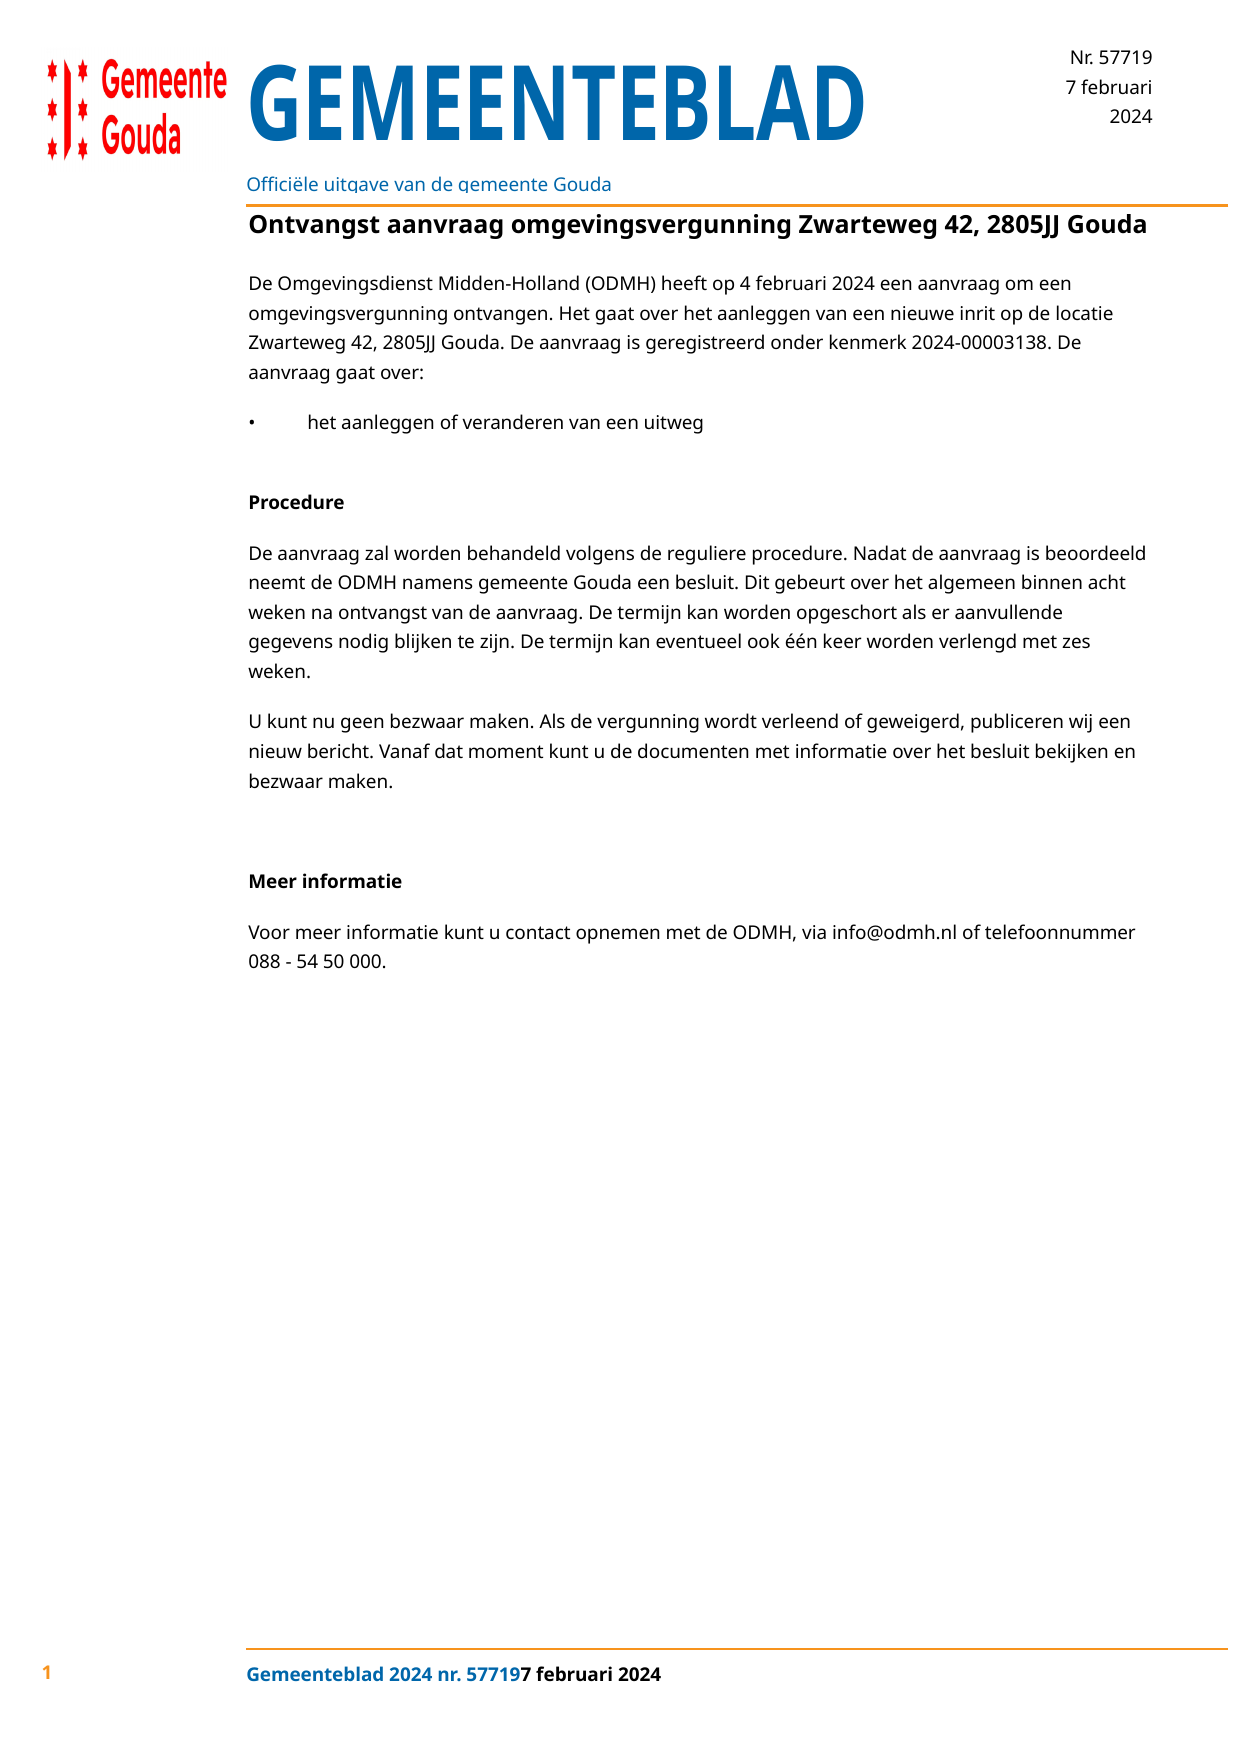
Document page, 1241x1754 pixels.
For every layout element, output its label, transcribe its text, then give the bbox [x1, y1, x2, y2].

text De aanvraag zal worden behandeld volgens de reguliere procedure. Nadat de aanvraag is beoordeeld neemt de ODMH namens gemeente Gouda een besluit. Dit gebeurt over het algemeen binnen acht weken na ontvangst van de aanvraag. De termijn kan worden opgeschort als er aanvullende gegevens nodig blijken te zijn. De termijn kan eventueel ook één keer worden verlengd met zes weken. [248, 540, 1152, 684]
text U kunt nu geen bezwaar maken. Als de vergunning wordt verleend of geweigerd, publiceren wij een nieuw bericht. Vanaf dat moment kunt u de documenten met informatie over het besluit bekijken en bezwaar maken. [248, 709, 1152, 793]
text De Omgevingsdienst Midden-Holland (ODMH) heeft op 4 februari 2024 een aanvraag om een omgevingsvergunning ontvangen. Het gaat over het aanleggen van een nieuwe inrit op de locatie Zwarteweg 42, 2805JJ Gouda. De aanvraag is geregistreerd onder kenmerk 2024-00003138. De aanvraag gaat over: [248, 270, 1152, 385]
picture [41, 47, 231, 172]
text Ontvangst aanvraag omgevingsvergunning Zwarteweg 42, 2805JJ Gouda [248, 207, 1152, 241]
list het aanleggen of veranderen van een uitweg [248, 409, 1152, 435]
text Voor meer informatie kunt u contact opnemen met de ODMH, via info@odmh.nl of telefoonnummer 088 - 54 50 000. [248, 919, 1152, 974]
text Meer informatie [248, 869, 1152, 894]
text Procedure [248, 489, 1152, 515]
